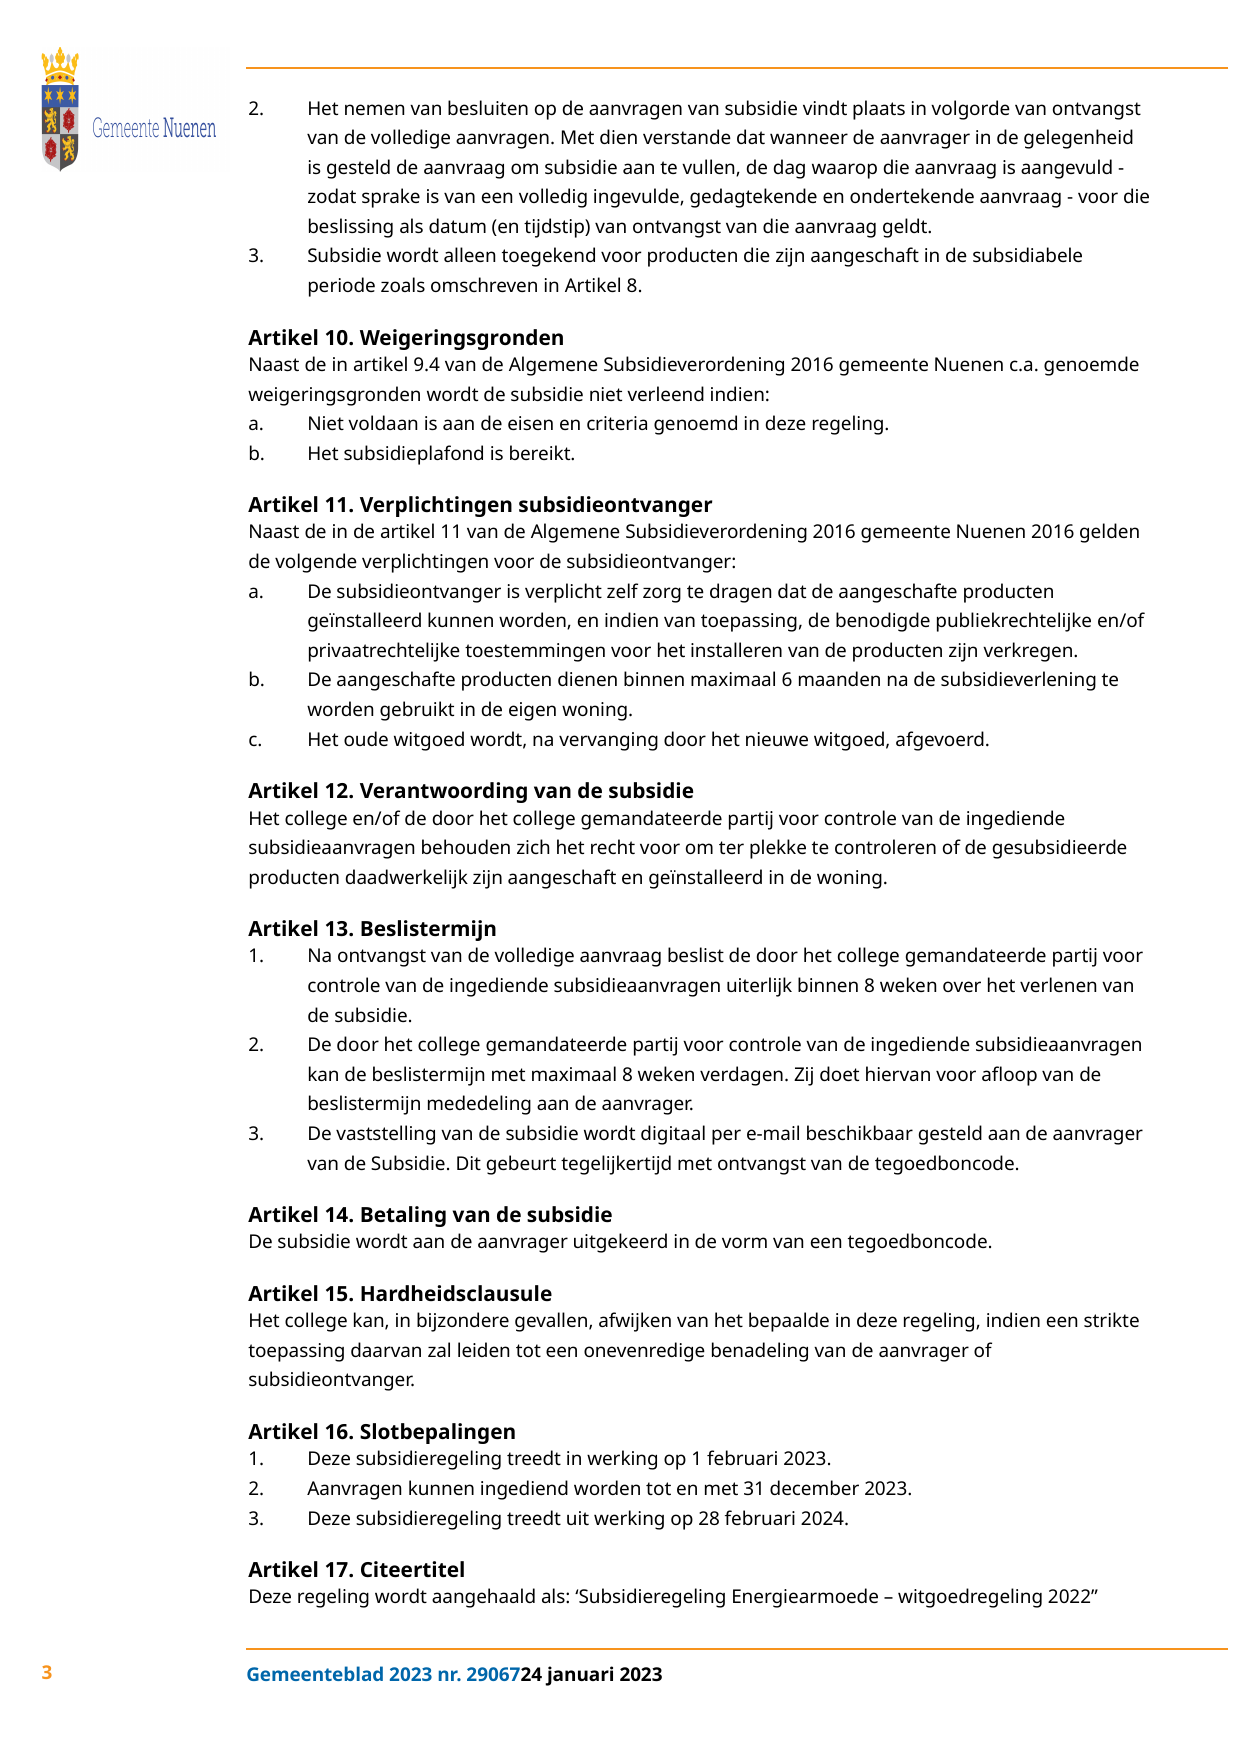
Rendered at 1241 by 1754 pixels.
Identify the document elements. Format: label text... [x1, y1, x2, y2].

text Naast de in artikel 9.4 van de Algemene Subsidieverordening 2016 gemeente Nuenen c.a. genoemde weigeringsgronden wordt de subsidie niet verleend indien: [248, 351, 1152, 406]
list De aangeschafte producten dienen binnen maximaal 6 maanden na de subsidieverlening te worden gebruikt in de eigen woning. [248, 667, 1152, 722]
text Artikel 11. Verplichtingen subsidieontvanger [248, 490, 1152, 519]
list De subsidieontvanger is verplicht zelf zorg te dragen dat de aangeschafte producten geïnstalleerd kunnen worden, en indien van toepassing, de benodigde publiekrechtelijke en/of privaatrechtelijke toestemmingen voor het installeren van de producten zijn verkregen. [248, 578, 1152, 663]
list Na ontvangst van de volledige aanvraag beslist de door het college gemandateerde partij voor controle van de ingediende subsidieaanvragen uiterlijk binnen 8 weken over het verlenen van de subsidie. [248, 943, 1152, 1028]
text Artikel 16. Slotbepalingen [248, 1417, 1152, 1446]
text Artikel 12. Verantwoording van de subsidie [248, 776, 1152, 805]
text De subsidie wordt aan de aanvrager uitgekeerd in de vorm van een tegoedboncode. [248, 1229, 1152, 1254]
list Deze subsidieregeling treedt uit werking op 28 februari 2024. [248, 1505, 1152, 1530]
list Het nemen van besluiten op de aanvragen van subsidie vindt plaats in volgorde van ontvangst van de volledige aanvragen. Met dien verstande dat wanneer de aanvrager in de gelegenheid is gesteld de aanvraag om subsidie aan te vullen, de dag waarop die aanvraag is aangevuld -zodat sprake is van een volledig ingevulde, gedagtekende en ondertekende aanvraag - voor die beslissing als datum (en tijdstip) van ontvangst van die aanvraag geldt. [248, 95, 1152, 239]
list Het oude witgoed wordt, na vervanging door het nieuwe witgoed, afgevoerd. [248, 726, 1152, 752]
text Artikel 17. Citeertitel [248, 1555, 1152, 1583]
list Subsidie wordt alleen toegekend voor producten die zijn aangeschaft in de subsidiabele periode zoals omschreven in Artikel 8. [248, 243, 1152, 298]
text Artikel 14. Betaling van de subsidie [248, 1200, 1152, 1229]
text Het college kan, in bijzondere gevallen, afwijken van het bepaalde in deze regeling, indien een strikte toepassing daarvan zal leiden tot een onevenredige benadeling van de aanvrager of subsidieontvanger. [248, 1307, 1152, 1392]
list De vaststelling van de subsidie wordt digitaal per e-mail beschikbaar gesteld aan de aanvrager van de Subsidie. Dit gebeurt tegelijkertijd met ontvangst van de tegoedboncode. [248, 1120, 1152, 1176]
list Deze subsidieregeling treedt in werking op 1 februari 2023. [248, 1446, 1152, 1471]
text Naast de in de artikel 11 van de Algemene Subsidieverordening 2016 gemeente Nuenen 2016 gelden de volgende verplichtingen voor de subsidieontvanger: [248, 519, 1152, 574]
text Artikel 13. Beslistermijn [248, 914, 1152, 943]
text Artikel 10. Weigeringsgronden [248, 323, 1152, 351]
list Het subsidieplafond is bereikt. [248, 440, 1152, 466]
text Deze regeling wordt aangehaald als: ‘Subsidieregeling Energiearmoede – witgoedregeling 2022” [248, 1583, 1152, 1609]
list De door het college gemandateerde partij voor controle van de ingediende subsidieaanvragen kan de beslistermijn met maximaal 8 weken verdagen. Zij doet hiervan voor afloop van de beslistermijn mededeling aan de aanvrager. [248, 1031, 1152, 1116]
list Aanvragen kunnen ingediend worden tot en met 31 december 2023. [248, 1475, 1152, 1501]
list Niet voldaan is aan de eisen en criteria genoemd in deze regeling. [248, 410, 1152, 436]
text Het college en/of de door het college gemandateerde partij voor controle van de ingediende subsidieaanvragen behouden zich het recht voor om ter plekke te controleren of de gesubsidieerde producten daadwerkelijk zijn aangeschaft en geïnstalleerd in de woning. [248, 805, 1152, 889]
text Artikel 15. Hardheidsclausule [248, 1279, 1152, 1307]
picture [41, 47, 231, 172]
